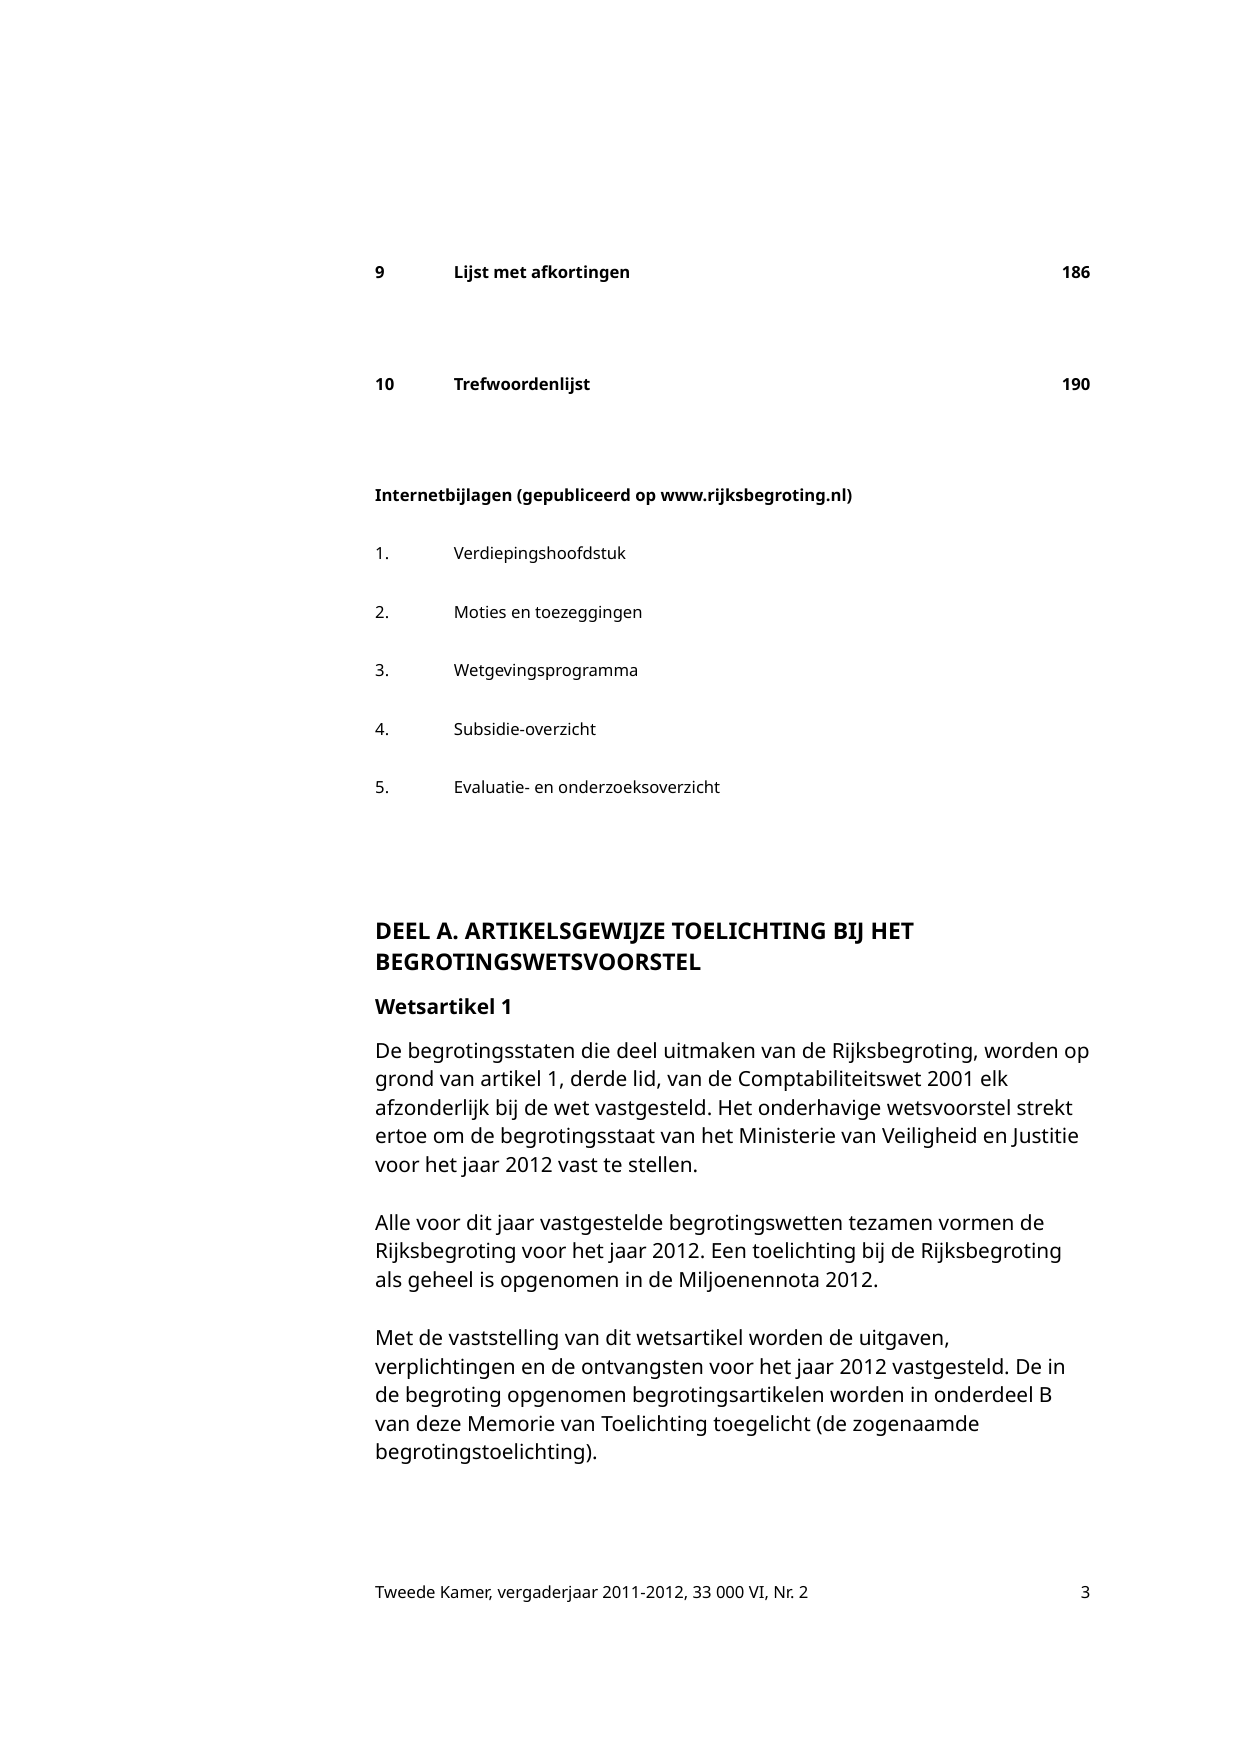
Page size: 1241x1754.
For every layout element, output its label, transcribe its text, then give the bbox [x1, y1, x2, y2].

subtitle DEEL A. ARTIKELSGEWIJZE TOELICHTING BIJ HET BEGROTINGSWETSVOORSTEL [375, 915, 1090, 977]
table_cell [375, 150, 454, 203]
table_cell 3. [375, 659, 454, 717]
table_cell [1026, 600, 1090, 659]
text Wetsartikel 1 [375, 992, 1090, 1021]
table_cell Moties en toezeggingen [454, 600, 1026, 659]
table_cell [375, 203, 454, 261]
table_cell Wetgevingsprogramma [454, 659, 1026, 717]
table_cell [454, 203, 1026, 261]
table_cell [1026, 150, 1090, 203]
table_cell [454, 314, 1026, 372]
table_cell 4. [375, 717, 454, 776]
table_cell [375, 314, 454, 372]
table_cell [454, 425, 1026, 483]
table_cell 10 [375, 372, 454, 425]
table_cell [1026, 542, 1090, 600]
table_cell 186 [1026, 261, 1090, 314]
table_cell Subsidie-overzicht [454, 717, 1026, 776]
table_cell [1026, 717, 1090, 776]
text Met de vaststelling van dit wetsartikel worden de uitgaven, verplichtingen en de ontvangsten voor het jaar 2012 vastgesteld. De in de begroting opgenomen begrotingsartikelen worden in onderdeel B van deze Memorie van Toelichting toegelicht (de zogenaamde begrotingstoelichting). [375, 1323, 1090, 1466]
table_cell [375, 425, 454, 483]
table_cell 190 [1026, 372, 1090, 425]
table_cell Evaluatie- en onderzoeksoverzicht [454, 776, 1026, 834]
table_cell 9 [375, 261, 454, 314]
text Alle voor dit jaar vastgestelde begrotingswetten tezamen vormen de Rijksbegroting voor het jaar 2012. Een toelichting bij de Rijksbegroting als geheel is opgenomen in de Miljoenennota 2012. [375, 1208, 1090, 1293]
table_cell [1026, 203, 1090, 261]
table_cell [1026, 776, 1090, 834]
table_cell Internetbijlagen (gepubliceerd op www.rijksbegroting.nl) [375, 484, 1026, 542]
table_cell [1026, 425, 1090, 483]
table_cell [454, 150, 1026, 203]
table_cell [1026, 659, 1090, 717]
table_cell 5. [375, 776, 454, 834]
table_cell Lijst met afkortingen [454, 261, 1026, 314]
table_cell [1026, 484, 1090, 542]
table_cell Verdiepingshoofdstuk [454, 542, 1026, 600]
table_cell Trefwoordenlijst [454, 372, 1026, 425]
table_cell 1. [375, 542, 454, 600]
table_cell [1026, 314, 1090, 372]
text De begrotingsstaten die deel uitmaken van de Rijksbegroting, worden op grond van artikel 1, derde lid, van de Comptabiliteitswet 2001 elk afzonderlijk bij de wet vastgesteld. Het onderhavige wetsvoorstel strekt ertoe om de begrotingsstaat van het Ministerie van Veiligheid en Justitie voor het jaar 2012 vast te stellen. [375, 1036, 1090, 1178]
table_cell 2. [375, 600, 454, 659]
